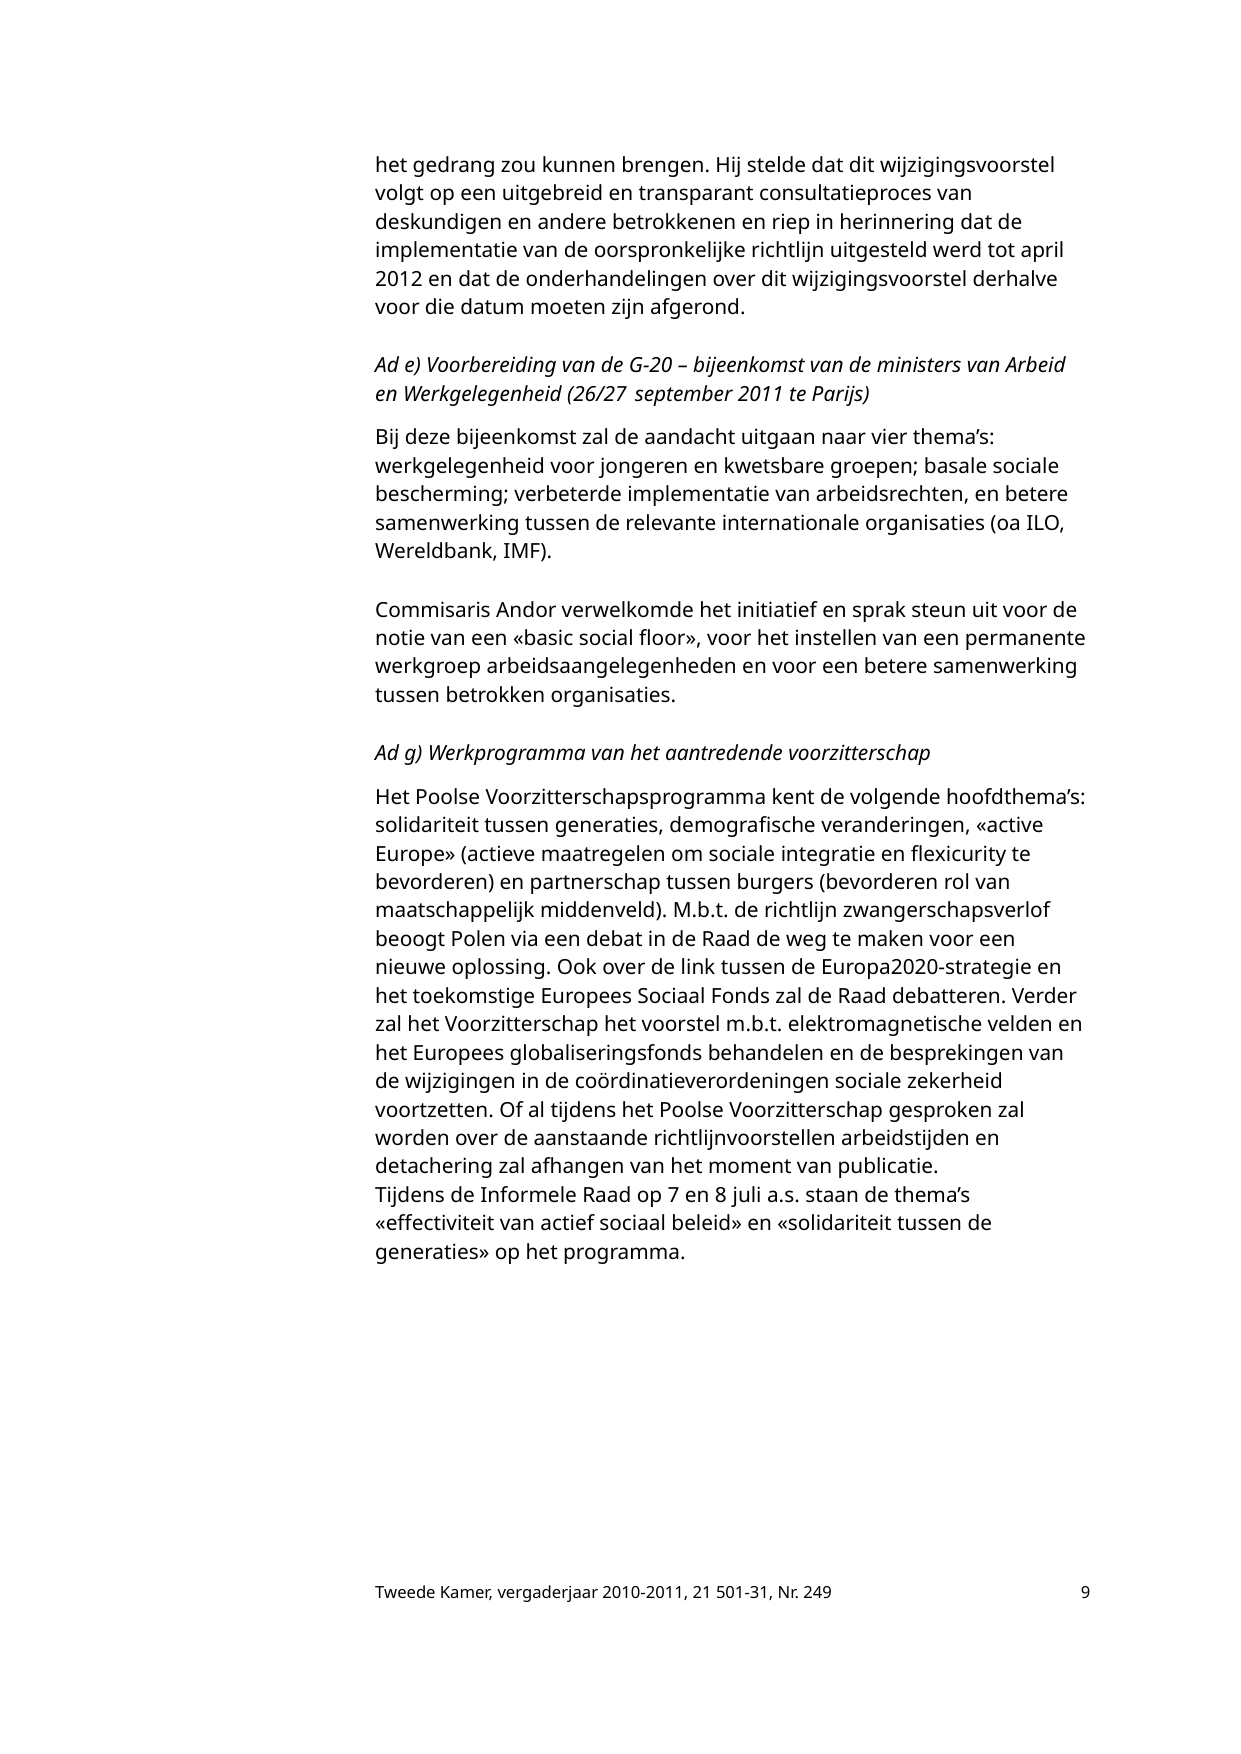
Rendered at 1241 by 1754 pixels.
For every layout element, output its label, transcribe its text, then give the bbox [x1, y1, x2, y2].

text Het Poolse Voorzitterschapsprogramma kent de volgende hoofdthema’s: solidariteit tussen generaties, demografische veranderingen, «active Europe» (actieve maatregelen om sociale integratie en flexicurity te bevorderen) en partnerschap tussen burgers (bevorderen rol van maatschappelijk middenveld). M.b.t. de richtlijn zwangerschapsverlof beoogt Polen via een debat in de Raad de weg te maken voor een nieuwe oplossing. Ook over de link tussen de Europa2020-strategie en het toekomstige Europees Sociaal Fonds zal de Raad debatteren. Verder zal het Voorzitterschap het voorstel m.b.t. elektromagnetische velden en het Europees globaliseringsfonds behandelen en de besprekingen van de wijzigingen in de coördinatieverordeningen sociale zekerheid voortzetten. Of al tijdens het Poolse Voorzitterschap gesproken zal worden over de aanstaande richtlijnvoorstellen arbeidstijden en detachering zal afhangen van het moment van publicatie. [375, 782, 1090, 1180]
text Tijdens de Informele Raad op 7 en 8 juli a.s. staan de thema’s «effectiviteit van actief sociaal beleid» en «solidariteit tussen de generaties» op het programma. [375, 1180, 1090, 1265]
text het gedrang zou kunnen brengen. Hij stelde dat dit wijzigingsvoorstel volgt op een uitgebreid en transparant consultatieproces van deskundigen en andere betrokkenen en riep in herinnering dat de implementatie van de oorspronkelijke richtlijn uitgesteld werd tot april 2012 en dat de onderhandelingen over dit wijzigingsvoorstel derhalve voor die datum moeten zijn afgerond. [375, 150, 1090, 321]
text Ad g) Werkprogramma van het aantredende voorzitterschap [375, 738, 1090, 767]
text Commisaris Andor verwelkomde het initiatief en sprak steun uit voor de notie van een «basic social floor», voor het instellen van een permanente werkgroep arbeidsaangelegenheden en voor een betere samenwerking tussen betrokken organisaties. [375, 595, 1090, 708]
text Bij deze bijeenkomst zal de aandacht uitgaan naar vier thema’s: werkgelegenheid voor jongeren en kwetsbare groepen; basale sociale bescherming; verbeterde implementatie van arbeidsrechten, en betere samenwerking tussen de relevante internationale organisaties (oa ILO, Wereldbank, IMF). [375, 422, 1090, 565]
text Ad e) Voorbereiding van de G-20 – bijeenkomst van de ministers van Arbeid en Werkgelegenheid (26/27 september 2011 te Parijs) [375, 351, 1090, 407]
